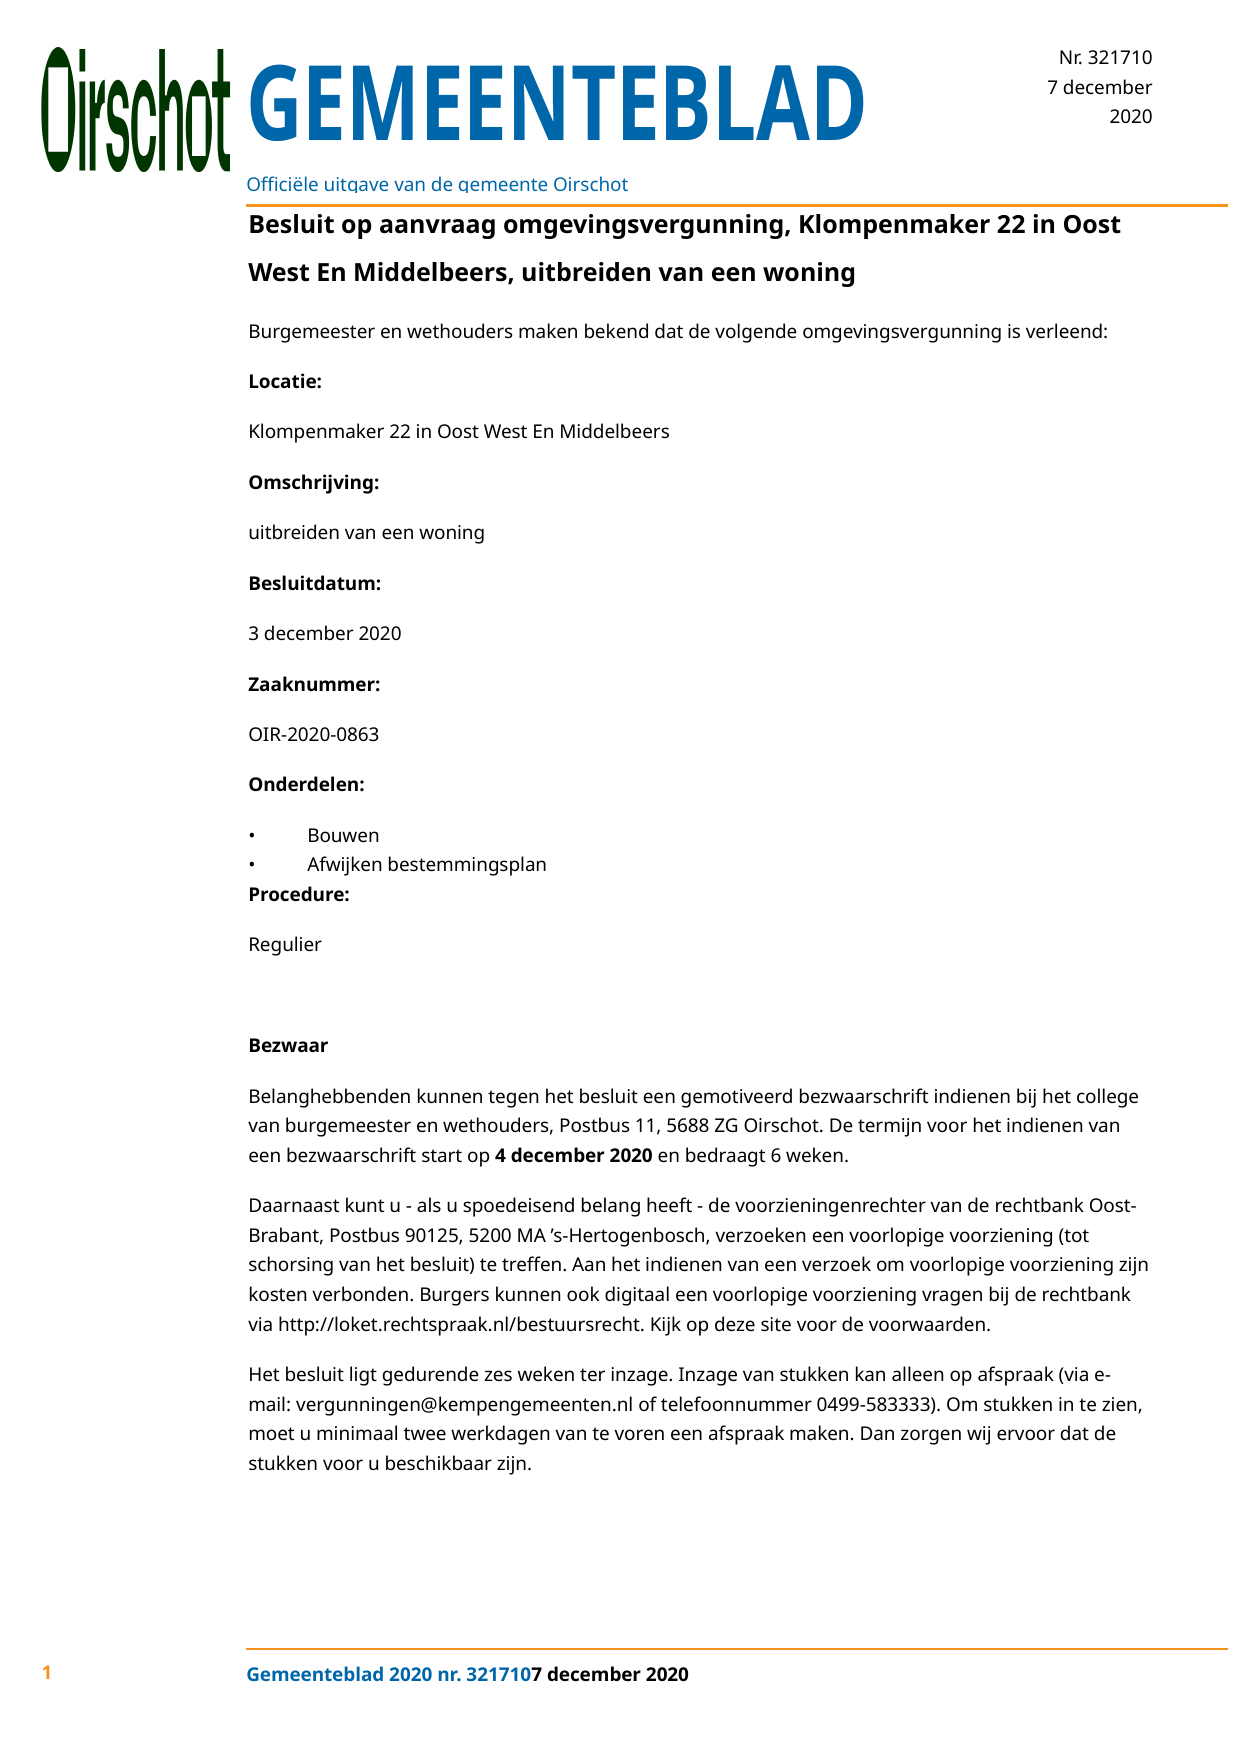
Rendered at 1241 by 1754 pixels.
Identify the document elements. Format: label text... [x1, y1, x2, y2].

text Besluit op aanvraag omgevingsvergunning, Klompenmaker 22 in Oost West En Middelbeers, uitbreiden van een woning [248, 207, 1152, 288]
text 3 december 2020 [248, 620, 1152, 646]
text Klompenmaker 22 in Oost West En Middelbeers [248, 419, 1152, 444]
text Burgemeester en wethouders maken bekend dat de volgende omgevingsvergunning is verleend: [248, 318, 1152, 344]
text Het besluit ligt gedurende zes weken ter inzage. Inzage van stukken kan alleen op afspraak (via e-mail: vergunningen@kempengemeenten.nl of telefoonnummer 0499-583333). Om stukken in te zien, moet u minimaal twee werkdagen van te voren een afspraak maken. Dan zorgen wij ervoor dat de stukken voor u beschikbaar zijn. [248, 1361, 1152, 1476]
text Zaaknummer: [248, 671, 1152, 697]
text Procedure: [248, 881, 1152, 907]
list Bouwen [248, 822, 1152, 848]
text Bezwaar [248, 1032, 1152, 1058]
text Besluitdatum: [248, 570, 1152, 596]
picture [41, 47, 231, 172]
text uitbreiden van een woning [248, 519, 1152, 545]
text Daarnaast kunt u - als u spoedeisend belang heeft - de voorzieningenrechter van de rechtbank Oost-Brabant, Postbus 90125, 5200 MA ’s-Hertogenbosch, verzoeken een voorlopige voorziening (tot schorsing van het besluit) te treffen. Aan het indienen van een verzoek om voorlopige voorziening zijn kosten verbonden. Burgers kunnen ook digitaal een voorlopige voorziening vragen bij de rechtbank via http://loket.rechtspraak.nl/bestuursrecht. Kijk op deze site voor de voorwaarden. [248, 1192, 1152, 1337]
text OIR-2020-0863 [248, 721, 1152, 747]
text Regulier [248, 932, 1152, 957]
text Belanghebbenden kunnen tegen het besluit een gemotiveerd bezwaarschrift indienen bij het college van burgemeester en wethouders, Postbus 11, 5688 ZG Oirschot. De termijn voor het indienen van een bezwaarschrift start op 4 december 2020 en bedraagt 6 weken. [248, 1083, 1152, 1168]
text Locatie: [248, 368, 1152, 394]
text Onderdelen: [248, 772, 1152, 797]
text Omschrijving: [248, 469, 1152, 495]
list Afwijken bestemmingsplan [248, 852, 1152, 877]
